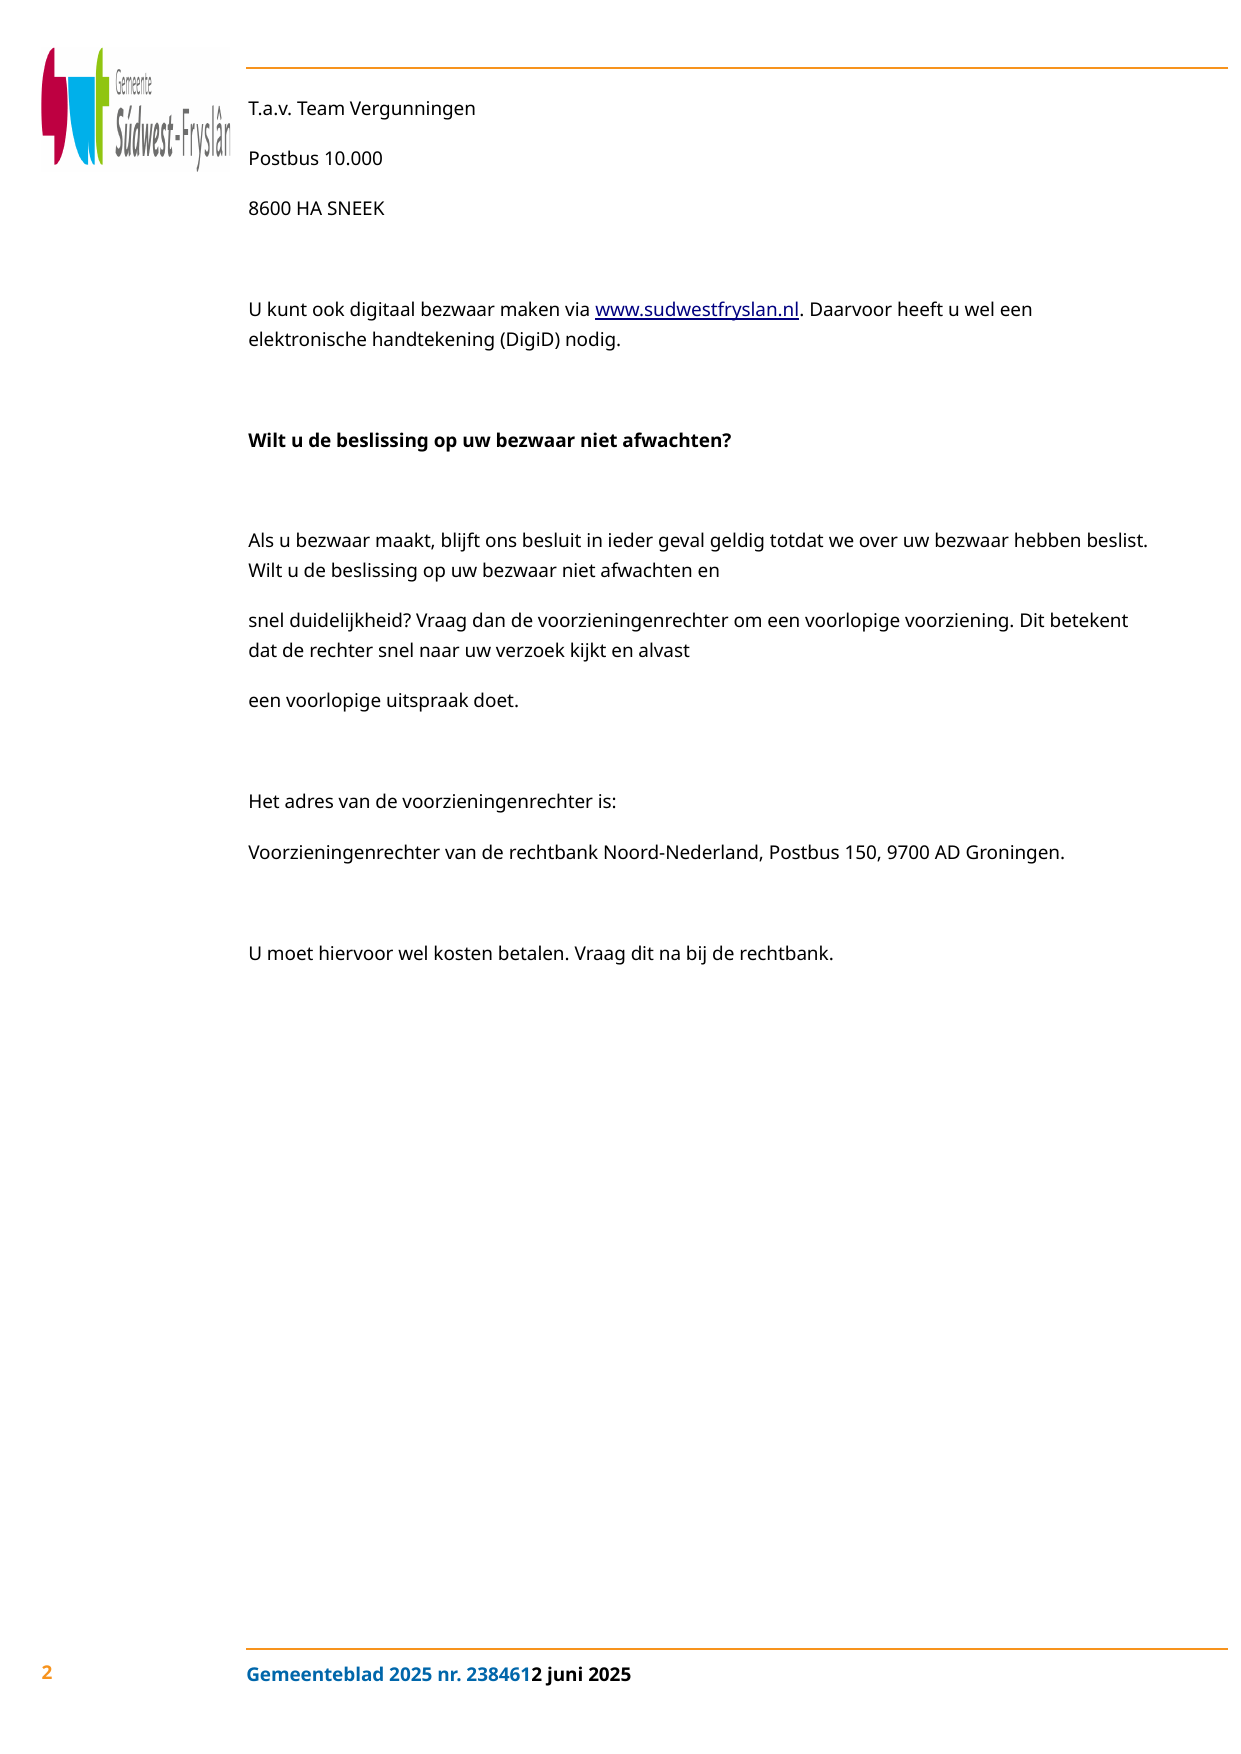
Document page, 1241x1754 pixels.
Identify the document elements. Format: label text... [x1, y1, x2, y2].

text Voorzieningenrechter van de rechtbank Noord-Nederland, Postbus 150, 9700 AD Groningen. [248, 839, 1152, 865]
text U moet hiervoor wel kosten betalen. Vraag dit na bij de rechtbank. [248, 940, 1152, 966]
text Postbus 10.000 [248, 145, 1152, 171]
text Het adres van de voorzieningenrechter is: [248, 788, 1152, 814]
text Als u bezwaar maakt, blijft ons besluit in ieder geval geldig totdat we over uw bezwaar hebben beslist. Wilt u de beslissing op uw bezwaar niet afwachten en [248, 528, 1152, 583]
text Wilt u de beslissing op uw bezwaar niet afwachten? [248, 427, 1152, 453]
text T.a.v. Team Vergunningen [248, 95, 1152, 121]
text een voorlopige uitspraak doet. [248, 688, 1152, 713]
text U kunt ook digitaal bezwaar maken via www.sudwestfryslan.nl. Daarvoor heeft u wel een elektronische handtekening (DigiD) nodig. [248, 296, 1152, 352]
picture [41, 47, 231, 172]
text 8600 HA SNEEK [248, 196, 1152, 221]
text snel duidelijkheid? Vraag dan de voorzieningenrechter om een voorlopige voorziening. Dit betekent dat de rechter snel naar uw verzoek kijkt en alvast [248, 608, 1152, 663]
